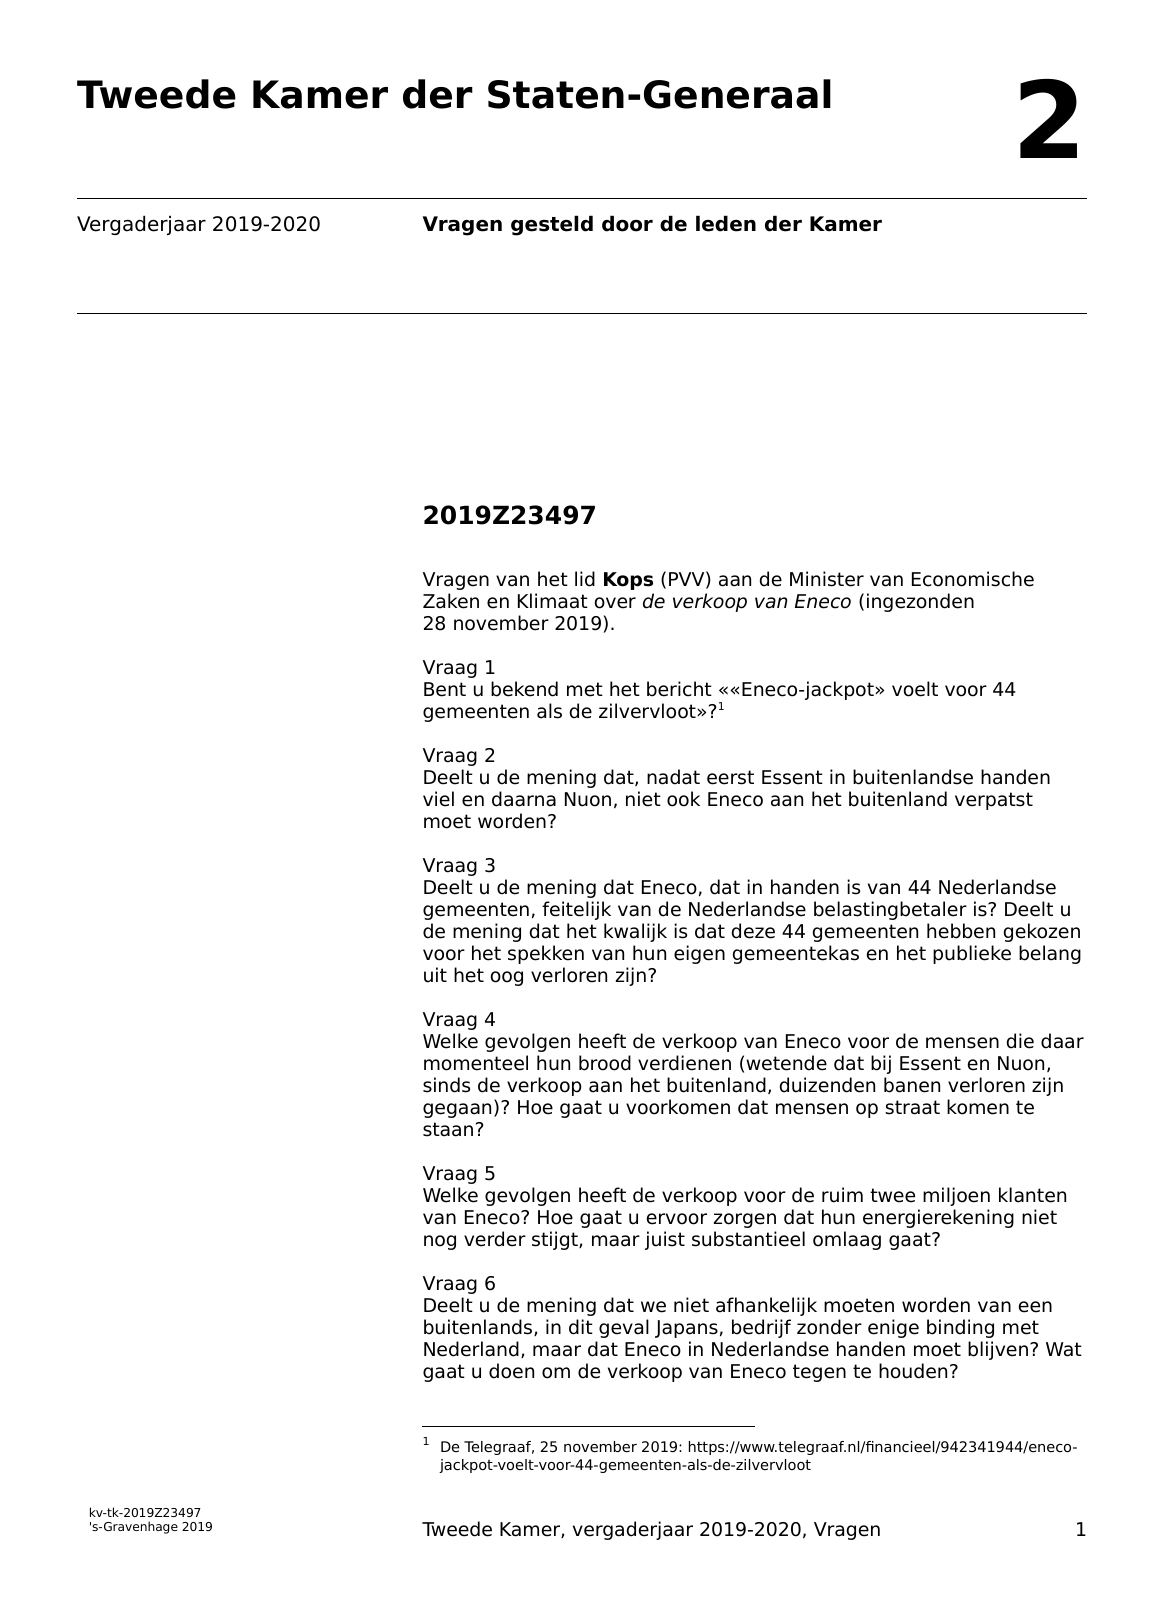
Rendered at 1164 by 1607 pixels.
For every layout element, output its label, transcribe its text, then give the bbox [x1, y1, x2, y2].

text Deelt u de mening dat, nadat eerst Essent in buitenlandse handen viel en daarna Nuon, niet ook Eneco aan het buitenland verpatst moet worden? [422, 767, 1087, 833]
text 's-Gravenhage 2019 [88, 1520, 323, 1534]
text Deelt u de mening dat Eneco, dat in handen is van 44 Nederlandse gemeenten, feitelijk van de Nederlandse belastingbetaler is? Deelt u de mening dat het kwalijk is dat deze 44 gemeenten hebben gekozen voor het spekken van hun eigen gemeentekas en het publieke belang uit het oog verloren zijn? [422, 877, 1087, 987]
table_cell Vragen gesteld door de leden der Kamer [422, 199, 1087, 313]
text Vraag 3 [422, 855, 1087, 877]
table_header Tweede Kamer der Staten-Generaal [77, 59, 886, 198]
text Vraag 6 [422, 1273, 1087, 1295]
text Welke gevolgen heeft de verkoop voor de ruim twee miljoen klanten van Eneco? Hoe gaat u ervoor zorgen dat hun energierekening niet nog verder stijgt, maar juist substantieel omlaag gaat? [422, 1185, 1087, 1251]
text Deelt u de mening dat we niet afhankelijk moeten worden van een buitenlands, in dit geval Japans, bedrijf zonder enige binding met Nederland, maar dat Eneco in Nederlandse handen moet blijven? Wat gaat u doen om de verkoop van Eneco tegen te houden? [422, 1295, 1087, 1383]
text 2019Z23497 [422, 501, 1087, 531]
table_cell Vergaderjaar 2019-2020 [77, 199, 422, 313]
table_header 2 [886, 59, 1087, 198]
text Vraag 1 [422, 657, 1087, 679]
text De Telegraaf, 25 november 2019: https://www.telegraaf.nl/financieel/942341944/eneco-jackpot-voelt-voor-44-gemeenten-als-de-zilvervloot [422, 1435, 1087, 1474]
text Vraag 4 [422, 1009, 1087, 1031]
text Vraag 5 [422, 1163, 1087, 1185]
text Bent u bekend met het bericht ««Eneco-jackpot» voelt voor 44 gemeenten als de zilvervloot»? [422, 679, 1087, 723]
text Welke gevolgen heeft de verkoop van Eneco voor de mensen die daar momenteel hun brood verdienen (wetende dat bij Essent en Nuon, sinds de verkoop aan het buitenland, duizenden banen verloren zijn gegaan)? Hoe gaat u voorkomen dat mensen op straat komen te staan? [422, 1031, 1087, 1141]
text Vraag 2 [422, 745, 1087, 767]
text Vragen van het lid Kops (PVV) aan de Minister van Economische Zaken en Klimaat over de verkoop van Eneco (ingezonden 28 november 2019). [422, 569, 1087, 635]
text kv-tk-2019Z23497 [88, 1506, 323, 1520]
